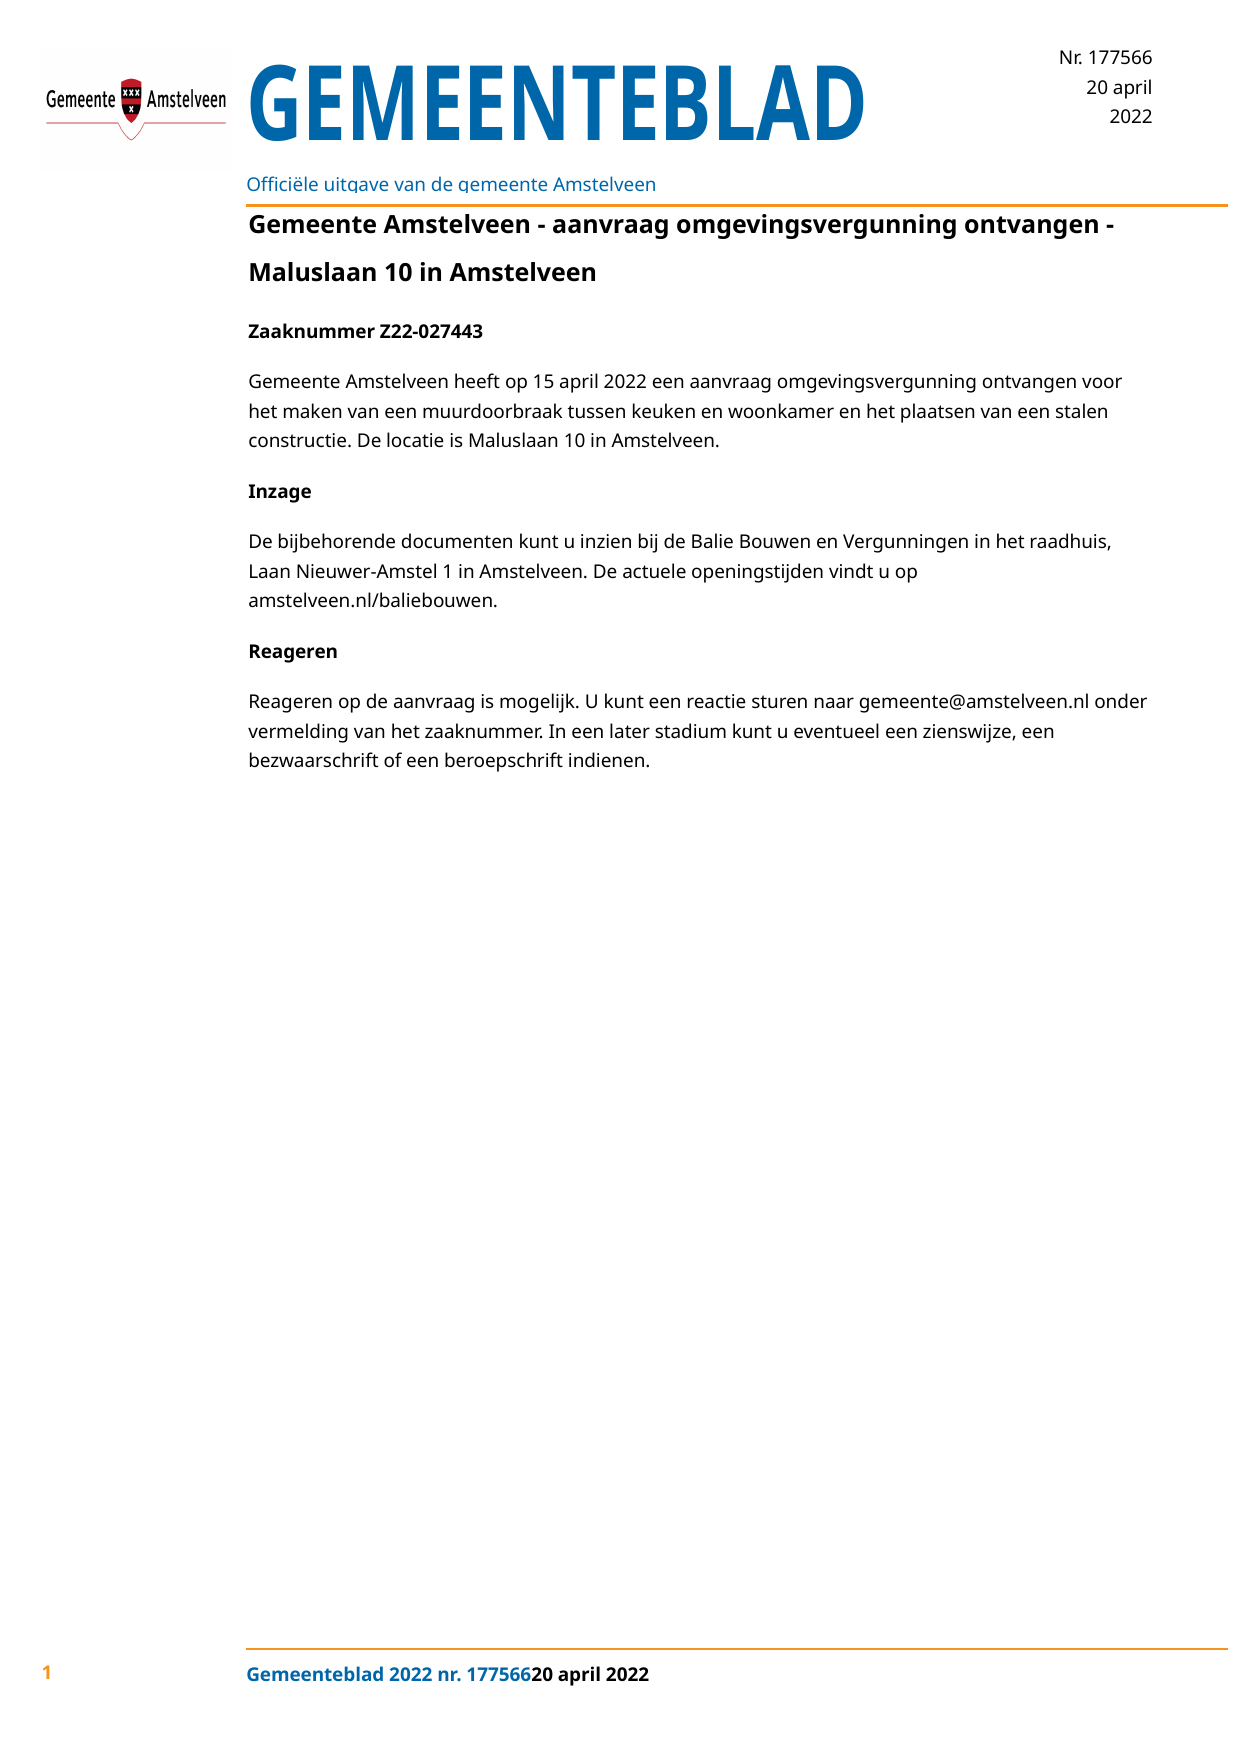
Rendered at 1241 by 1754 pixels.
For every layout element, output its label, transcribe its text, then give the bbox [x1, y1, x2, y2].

text Zaaknummer Z22-027443 [248, 318, 1152, 344]
picture [41, 47, 231, 172]
text Reageren op de aanvraag is mogelijk. U kunt een reactie sturen naar gemeente@amstelveen.nl onder vermelding van het zaaknummer. In een later stadium kunt u eventueel een zienswijze, een bezwaarschrift of een beroepschrift indienen. [248, 688, 1152, 773]
text Gemeente Amstelveen heeft op 15 april 2022 een aanvraag omgevingsvergunning ontvangen voor het maken van een muurdoorbraak tussen keuken en woonkamer en het plaatsen van een stalen constructie. De locatie is Maluslaan 10 in Amstelveen. [248, 368, 1152, 453]
text Inzage [248, 478, 1152, 504]
text De bijbehorende documenten kunt u inzien bij de Balie Bouwen en Vergunningen in het raadhuis, Laan Nieuwer-Amstel 1 in Amstelveen. De actuele openingstijden vindt u op amstelveen.nl/baliebouwen. [248, 528, 1152, 613]
text Reageren [248, 638, 1152, 664]
text Gemeente Amstelveen - aanvraag omgevingsvergunning ontvangen - Maluslaan 10 in Amstelveen [248, 207, 1152, 288]
